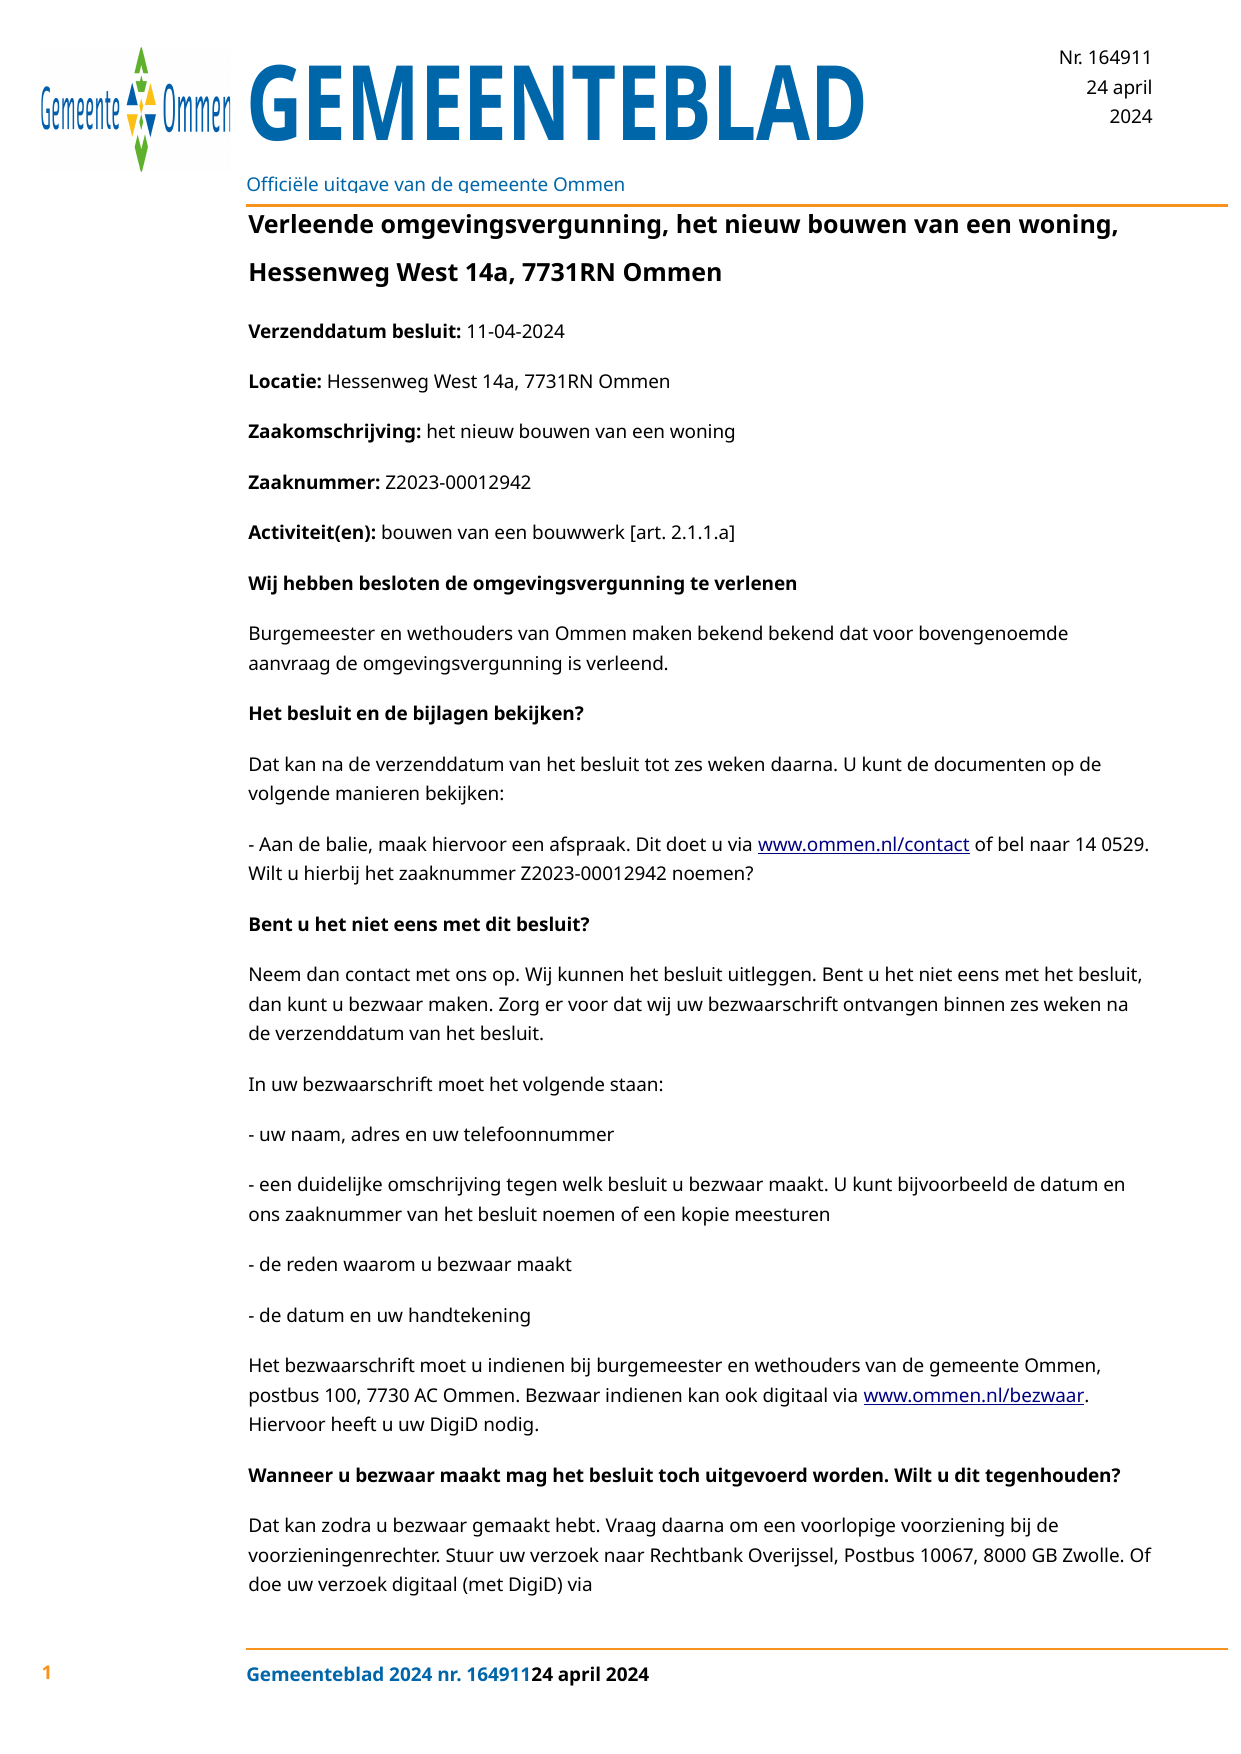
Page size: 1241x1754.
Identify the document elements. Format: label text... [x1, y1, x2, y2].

text Neem dan contact met ons op. Wij kunnen het besluit uitleggen. Bent u het niet eens met het besluit, dan kunt u bezwaar maken. Zorg er voor dat wij uw bezwaarschrift ontvangen binnen zes weken na de verzenddatum van het besluit. [248, 961, 1152, 1046]
text Dat kan zodra u bezwaar gemaakt hebt. Vraag daarna om een voorlopige voorziening bij de voorzieningenrechter. Stuur uw verzoek naar Rechtbank Overijssel, Postbus 10067, 8000 GB Zwolle. Of doe uw verzoek digitaal (met DigiD) via [248, 1512, 1152, 1597]
text Zaakomschrijving: het nieuw bouwen van een woning [248, 419, 1152, 444]
text Wij hebben besloten de omgevingsvergunning te verlenen [248, 570, 1152, 596]
text In uw bezwaarschrift moet het volgende staan: [248, 1071, 1152, 1097]
text - de datum en uw handtekening [248, 1302, 1152, 1328]
text Zaaknummer: Z2023-00012942 [248, 469, 1152, 495]
text Burgemeester en wethouders van Ommen maken bekend bekend dat voor bovengenoemde aanvraag de omgevingsvergunning is verleend. [248, 620, 1152, 676]
text Locatie: Hessenweg West 14a, 7731RN Ommen [248, 368, 1152, 394]
text - de reden waarom u bezwaar maakt [248, 1252, 1152, 1277]
text - uw naam, adres en uw telefoonnummer [248, 1121, 1152, 1147]
picture [41, 47, 231, 172]
text Dat kan na de verzenddatum van het besluit tot zes weken daarna. U kunt de documenten op de volgende manieren bekijken: [248, 751, 1152, 806]
text Verzenddatum besluit: 11-04-2024 [248, 318, 1152, 344]
text - een duidelijke omschrijving tegen welk besluit u bezwaar maakt. U kunt bijvoorbeeld de datum en ons zaaknummer van het besluit noemen of een kopie meesturen [248, 1172, 1152, 1227]
text Bent u het niet eens met dit besluit? [248, 911, 1152, 937]
text Het besluit en de bijlagen bekijken? [248, 700, 1152, 726]
text Wanneer u bezwaar maakt mag het besluit toch uitgevoerd worden. Wilt u dit tegenhouden? [248, 1462, 1152, 1488]
text - Aan de balie, maak hiervoor een afspraak. Dit doet u via www.ommen.nl/contact of bel naar 14 0529. Wilt u hierbij het zaaknummer Z2023-00012942 noemen? [248, 831, 1152, 886]
text Activiteit(en): bouwen van een bouwwerk [art. 2.1.1.a] [248, 519, 1152, 545]
text Het bezwaarschrift moet u indienen bij burgemeester en wethouders van de gemeente Ommen, postbus 100, 7730 AC Ommen. Bezwaar indienen kan ook digitaal via www.ommen.nl/bezwaar. Hiervoor heeft u uw DigiD nodig. [248, 1352, 1152, 1437]
text Verleende omgevingsvergunning, het nieuw bouwen van een woning, Hessenweg West 14a, 7731RN Ommen [248, 207, 1152, 288]
